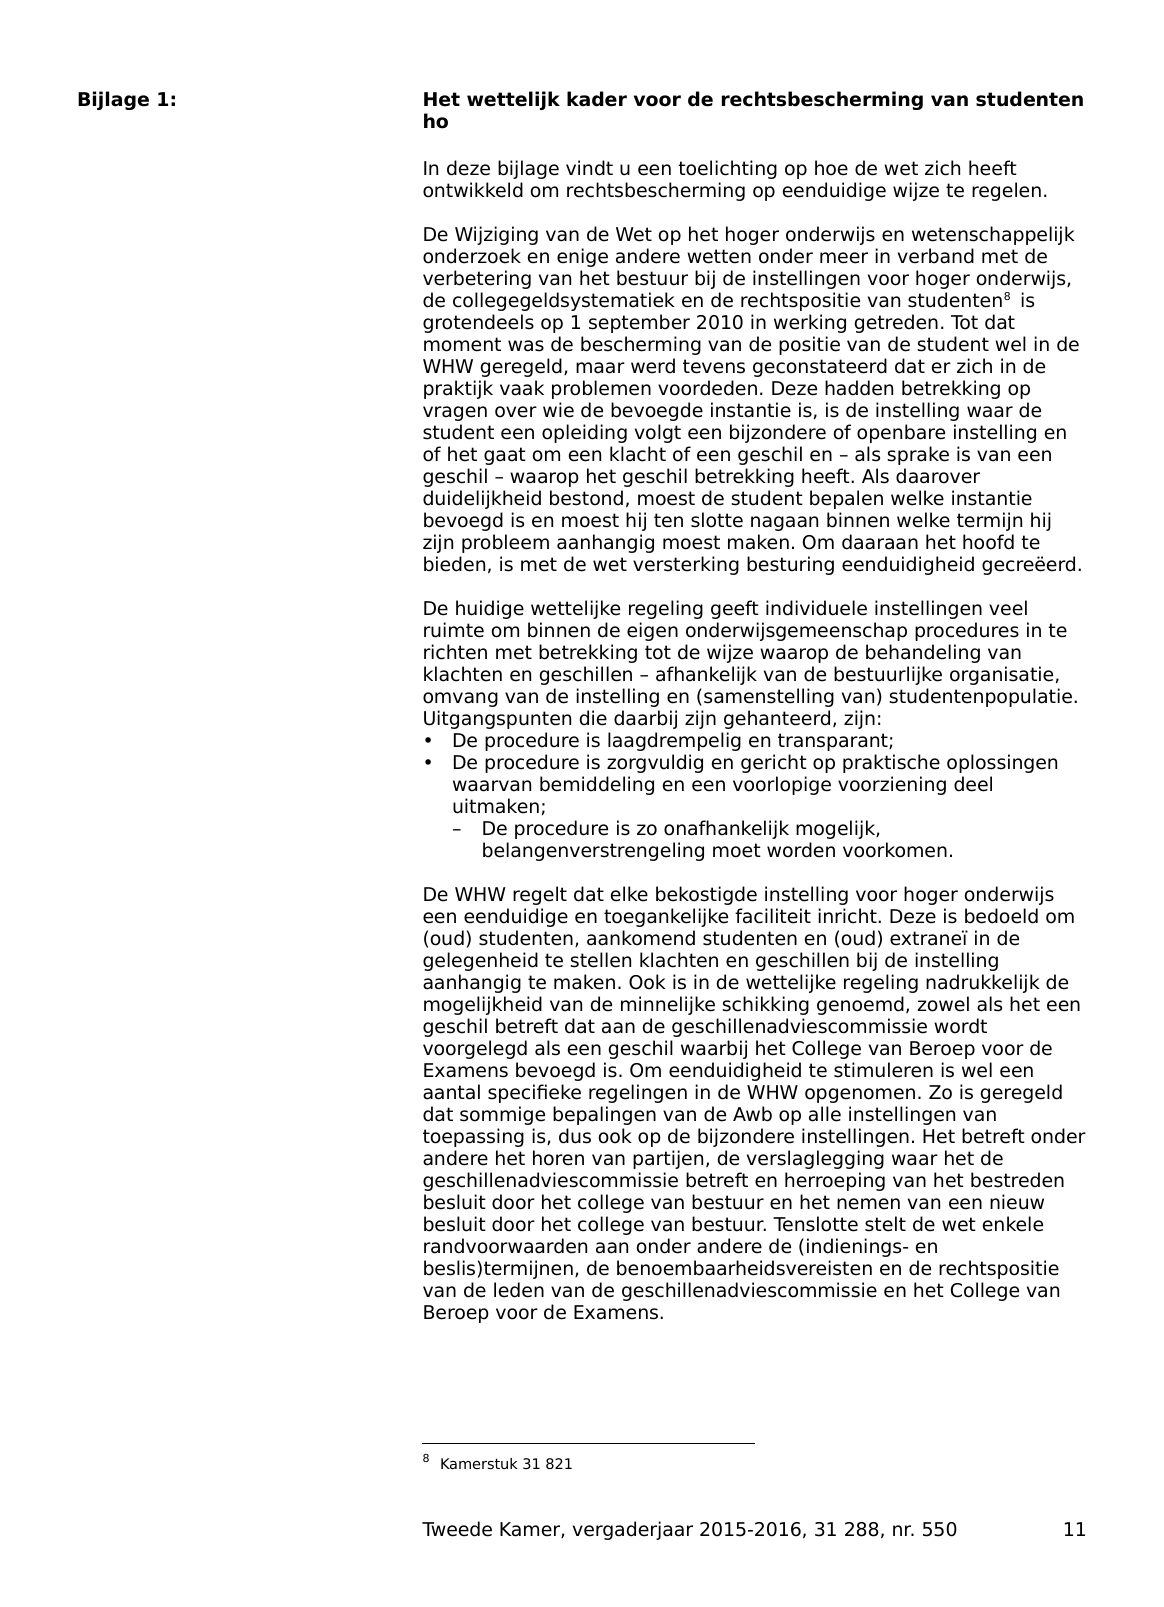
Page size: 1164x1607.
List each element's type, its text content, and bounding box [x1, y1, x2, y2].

text In deze bijlage vindt u een toelichting op hoe de wet zich heeft ontwikkeld om rechtsbescherming op eenduidige wijze te regelen. [422, 158, 1087, 202]
text De Wijziging van de Wet op het hoger onderwijs en wetenschappelijk onderzoek en enige andere wetten onder meer in verband met de verbetering van het bestuur bij de instellingen voor hoger onderwijs, de collegegeldsystematiek en de rechtspositie van studenten is grotendeels op 1 september 2010 in werking getreden. Tot dat moment was de bescherming van de positie van de student wel in de WHW geregeld, maar werd tevens geconstateerd dat er zich in de praktijk vaak problemen voordeden. Deze hadden betrekking op vragen over wie de bevoegde instantie is, is de instelling waar de student een opleiding volgt een bijzondere of openbare instelling en of het gaat om een klacht of een geschil en – als sprake is van een geschil – waarop het geschil betrekking heeft. Als daarover duidelijkheid bestond, moest de student bepalen welke instantie bevoegd is en moest hij ten slotte nagaan binnen welke termijn hij zijn probleem aanhangig moest maken. Om daaraan het hoofd te bieden, is met de wet versterking besturing eenduidigheid gecreëerd. [422, 224, 1087, 576]
text • De procedure is laagdrempelig en transparant; [422, 730, 1087, 752]
text • De procedure is zorgvuldig en gericht op praktische oplossingen waarvan bemiddeling en een voorlopige voorziening deel uitmaken; [422, 752, 1087, 818]
text De huidige wettelijke regeling geeft individuele instellingen veel ruimte om binnen de eigen onderwijsgemeenschap procedures in te richten met betrekking tot de wijze waarop de behandeling van klachten en geschillen – afhankelijk van de bestuurlijke organisatie, omvang van de instelling en (samenstelling van) studentenpopulatie. Uitgangspunten die daarbij zijn gehanteerd, zijn: [422, 598, 1087, 730]
subtitle Bijlage 1: Het wettelijk kader voor de rechtsbescherming van studenten ho [77, 89, 1087, 133]
text – De procedure is zo onafhankelijk mogelijk, belangenverstrengeling moet worden voorkomen. [452, 818, 1087, 862]
text Kamerstuk 31 821 [422, 1452, 1087, 1474]
text De WHW regelt dat elke bekostigde instelling voor hoger onderwijs een eenduidige en toegankelijke faciliteit inricht. Deze is bedoeld om (oud) studenten, aankomend studenten en (oud) extraneï in de gelegenheid te stellen klachten en geschillen bij de instelling aanhangig te maken. Ook is in de wettelijke regeling nadrukkelijk de mogelijkheid van de minnelijke schikking genoemd, zowel als het een geschil betreft dat aan de geschillenadviescommissie wordt voorgelegd als een geschil waarbij het College van Beroep voor de Examens bevoegd is. Om eenduidigheid te stimuleren is wel een aantal specifieke regelingen in de WHW opgenomen. Zo is geregeld dat sommige bepalingen van de Awb op alle instellingen van toepassing is, dus ook op de bijzondere instellingen. Het betreft onder andere het horen van partijen, de verslaglegging waar het de geschillenadviescommissie betreft en herroeping van het bestreden besluit door het college van bestuur en het nemen van een nieuw besluit door het college van bestuur. Tenslotte stelt de wet enkele randvoorwaarden aan onder andere de (indienings- en beslis)termijnen, de benoembaarheidsvereisten en de rechtspositie van de leden van de geschillenadviescommissie en het College van Beroep voor de Examens. [422, 884, 1087, 1323]
